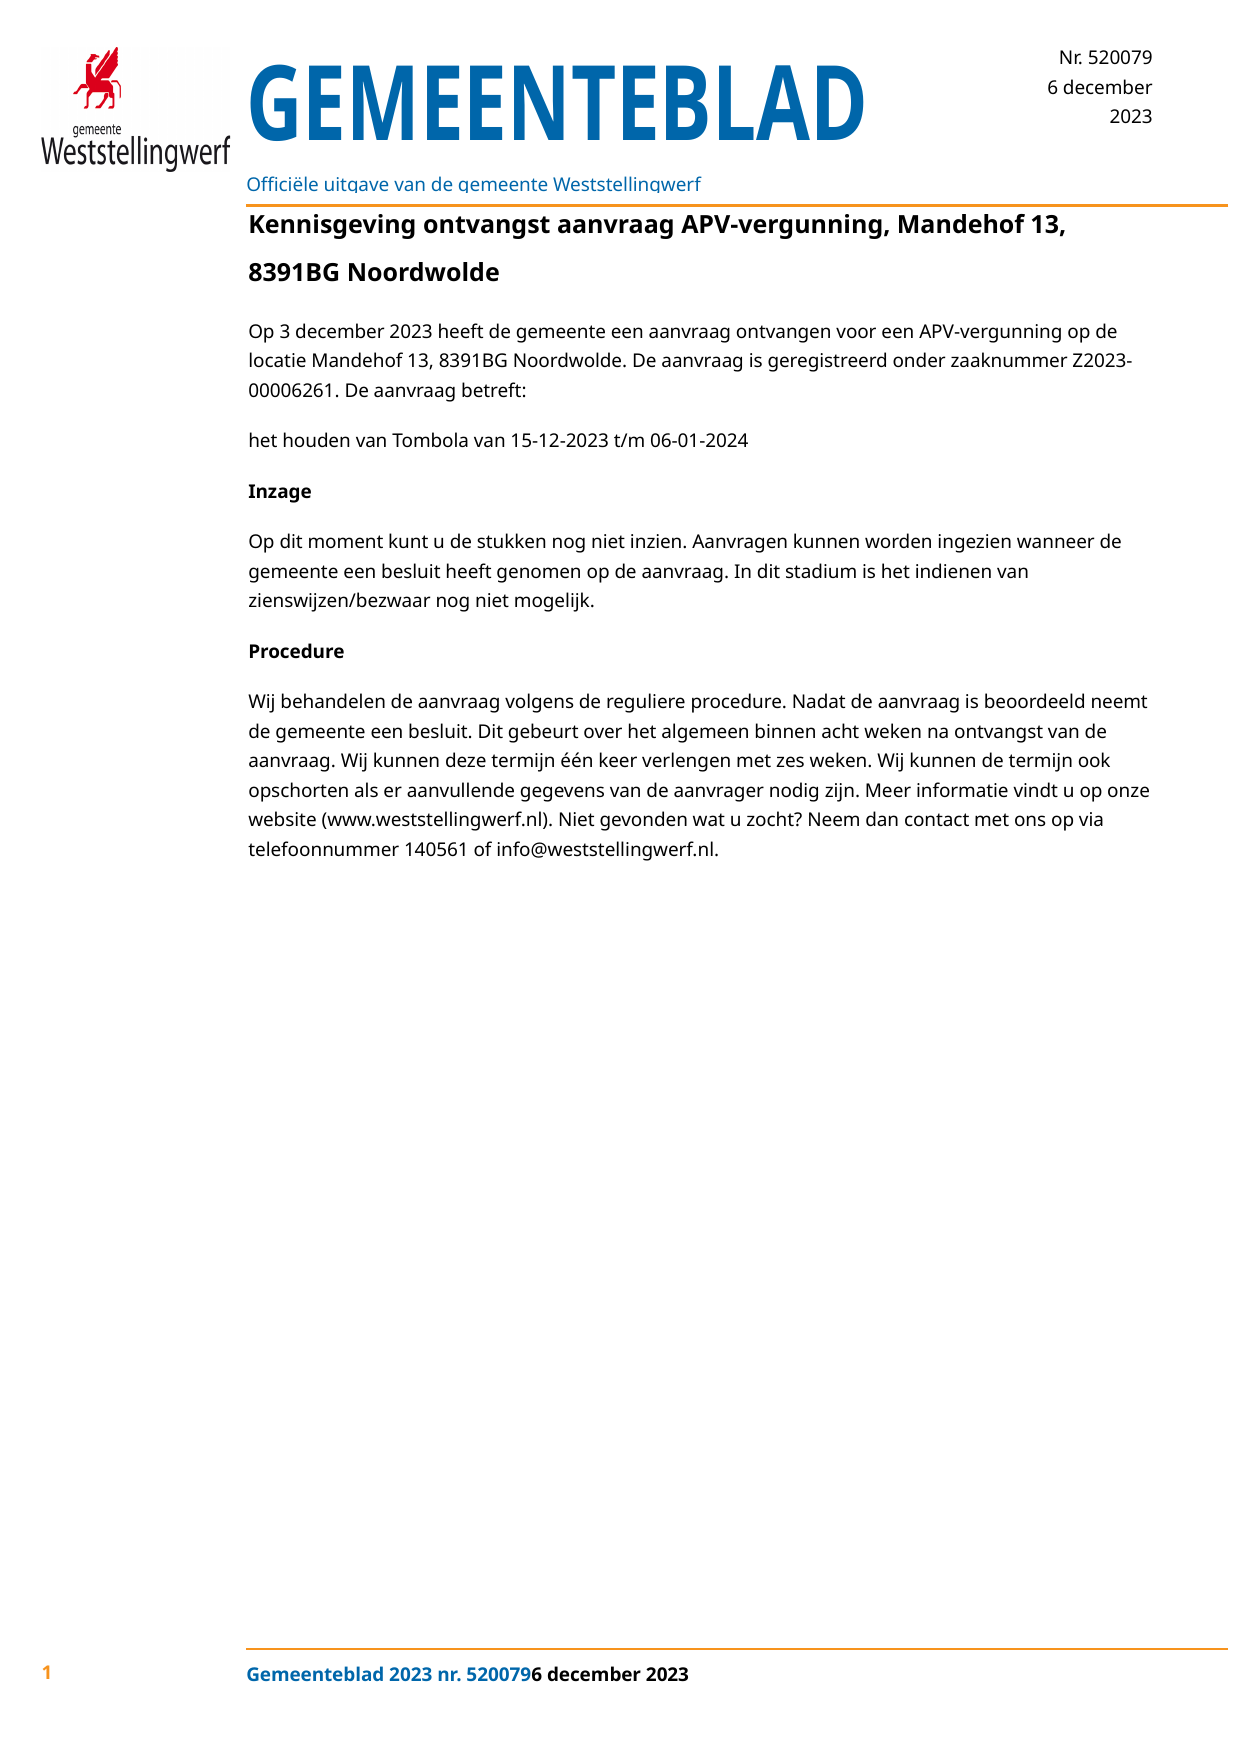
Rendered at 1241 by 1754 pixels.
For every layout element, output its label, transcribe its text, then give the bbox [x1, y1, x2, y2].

text Procedure [248, 638, 1152, 664]
text Inzage [248, 478, 1152, 504]
text Wij behandelen de aanvraag volgens de reguliere procedure. Nadat de aanvraag is beoordeeld neemt de gemeente een besluit. Dit gebeurt over het algemeen binnen acht weken na ontvangst van de aanvraag. Wij kunnen deze termijn één keer verlengen met zes weken. Wij kunnen de termijn ook opschorten als er aanvullende gegevens van de aanvrager nodig zijn. Meer informatie vindt u op onze website (www.weststellingwerf.nl). Niet gevonden wat u zocht? Neem dan contact met ons op via telefoonnummer 140561 of info@weststellingwerf.nl. [248, 688, 1152, 862]
text Kennisgeving ontvangst aanvraag APV-vergunning, Mandehof 13, 8391BG Noordwolde [248, 207, 1152, 288]
text Op 3 december 2023 heeft de gemeente een aanvraag ontvangen voor een APV-vergunning op de locatie Mandehof 13, 8391BG Noordwolde. De aanvraag is geregistreerd onder zaaknummer Z2023-00006261. De aanvraag betreft: [248, 318, 1152, 403]
text Op dit moment kunt u de stukken nog niet inzien. Aanvragen kunnen worden ingezien wanneer de gemeente een besluit heeft genomen op de aanvraag. In dit stadium is het indienen van zienswijzen/bezwaar nog niet mogelijk. [248, 528, 1152, 613]
text het houden van Tombola van 15-12-2023 t/m 06-01-2024 [248, 427, 1152, 453]
picture [41, 47, 231, 172]
